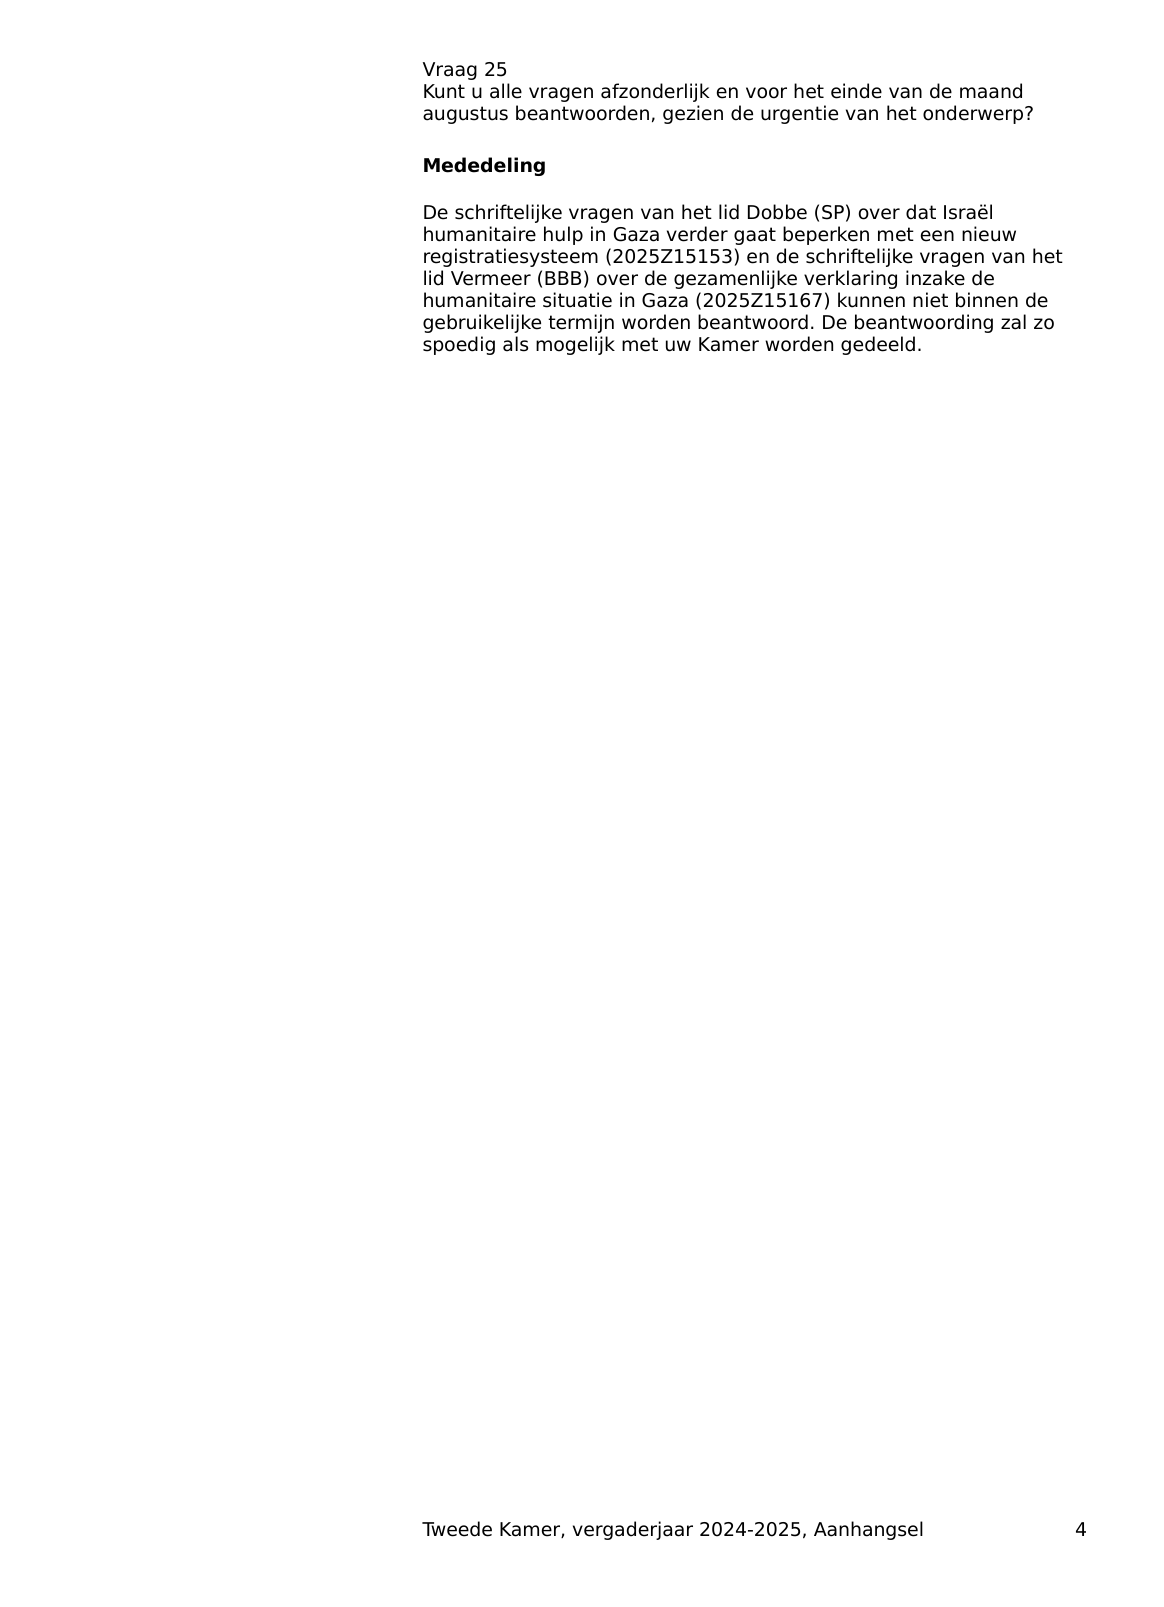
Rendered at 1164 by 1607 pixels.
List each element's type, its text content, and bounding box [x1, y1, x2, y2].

text De schriftelijke vragen van het lid Dobbe (SP) over dat Israël humanitaire hulp in Gaza verder gaat beperken met een nieuw registratiesysteem (2025Z15153) en de schriftelijke vragen van het lid Vermeer (BBB) over de gezamenlijke verklaring inzake de humanitaire situatie in Gaza (2025Z15167) kunnen niet binnen de gebruikelijke termijn worden beantwoord. De beantwoording zal zo spoedig als mogelijk met uw Kamer worden gedeeld. [422, 202, 1087, 356]
subtitle Mededeling [422, 155, 1087, 177]
text Kunt u alle vragen afzonderlijk en voor het einde van de maand augustus beantwoorden, gezien de urgentie van het onderwerp? [422, 81, 1087, 125]
text Vraag 25 [422, 59, 1087, 81]
